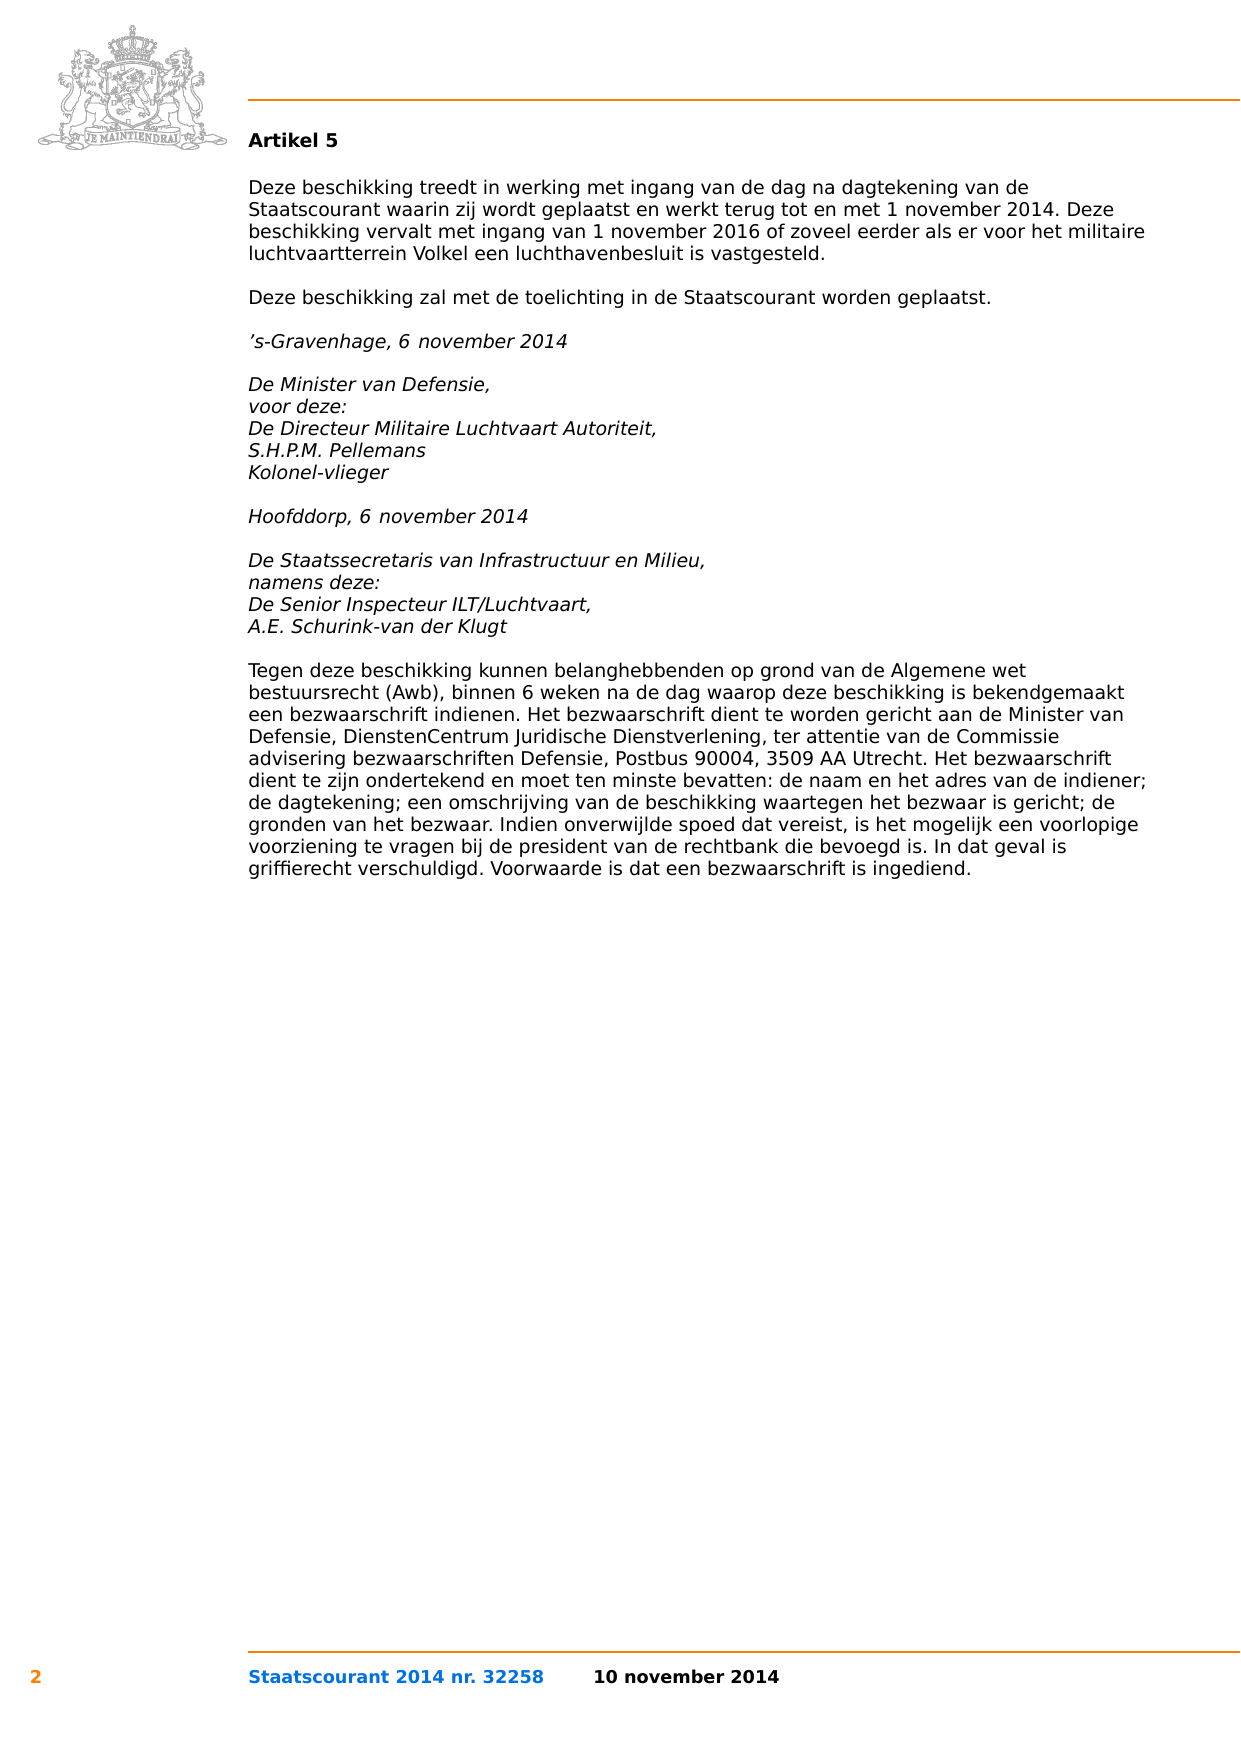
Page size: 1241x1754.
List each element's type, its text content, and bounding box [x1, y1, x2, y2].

text Tegen deze beschikking kunnen belanghebbenden op grond van de Algemene wet bestuursrecht (Awb), binnen 6 weken na de dag waarop deze beschikking is bekendgemaakt een bezwaarschrift indienen. Het bezwaarschrift dient te worden gericht aan de Minister van Defensie, DienstenCentrum Juridische Dienstverlening, ter attentie van de Commissie advisering bezwaarschriften Defensie, Postbus 90004, 3509 AA Utrecht. Het bezwaarschrift dient te zijn ondertekend en moet ten minste bevatten: de naam en het adres van de indiener; de dagtekening; een omschrijving van de beschikking waartegen het bezwaar is gericht; de gronden van het bezwaar. Indien onverwijlde spoed dat vereist, is het mogelijk een voorlopige voorziening te vragen bij de president van de rechtbank die bevoegd is. In dat geval is griffierecht verschuldigd. Voorwaarde is dat een bezwaarschrift is ingediend. [248, 660, 1163, 879]
picture [38, 25, 227, 150]
text Deze beschikking zal met de toelichting in de Staatscourant worden geplaatst. [248, 287, 1163, 309]
subtitle Artikel 5 [248, 130, 1163, 152]
text ’s-Gravenhage, 6 november 2014 [248, 331, 1163, 352]
text De Minister van Defensie, voor deze: De Directeur Militaire Luchtvaart Autoriteit, S.H.P.M. Pellemans Kolonel-vlieger [248, 374, 1163, 484]
text Hoofddorp, 6 november 2014 [248, 506, 1163, 528]
text Deze beschikking treedt in werking met ingang van de dag na dagtekening van de Staatscourant waarin zij wordt geplaatst en werkt terug tot en met 1 november 2014. Deze beschikking vervalt met ingang van 1 november 2016 of zoveel eerder als er voor het militaire luchtvaartterrein Volkel een luchthavenbesluit is vastgesteld. [248, 177, 1163, 265]
text De Staatssecretaris van Infrastructuur en Milieu, namens deze: De Senior Inspecteur ILT/Luchtvaart, A.E. Schurink-van der Klugt [248, 550, 1163, 638]
